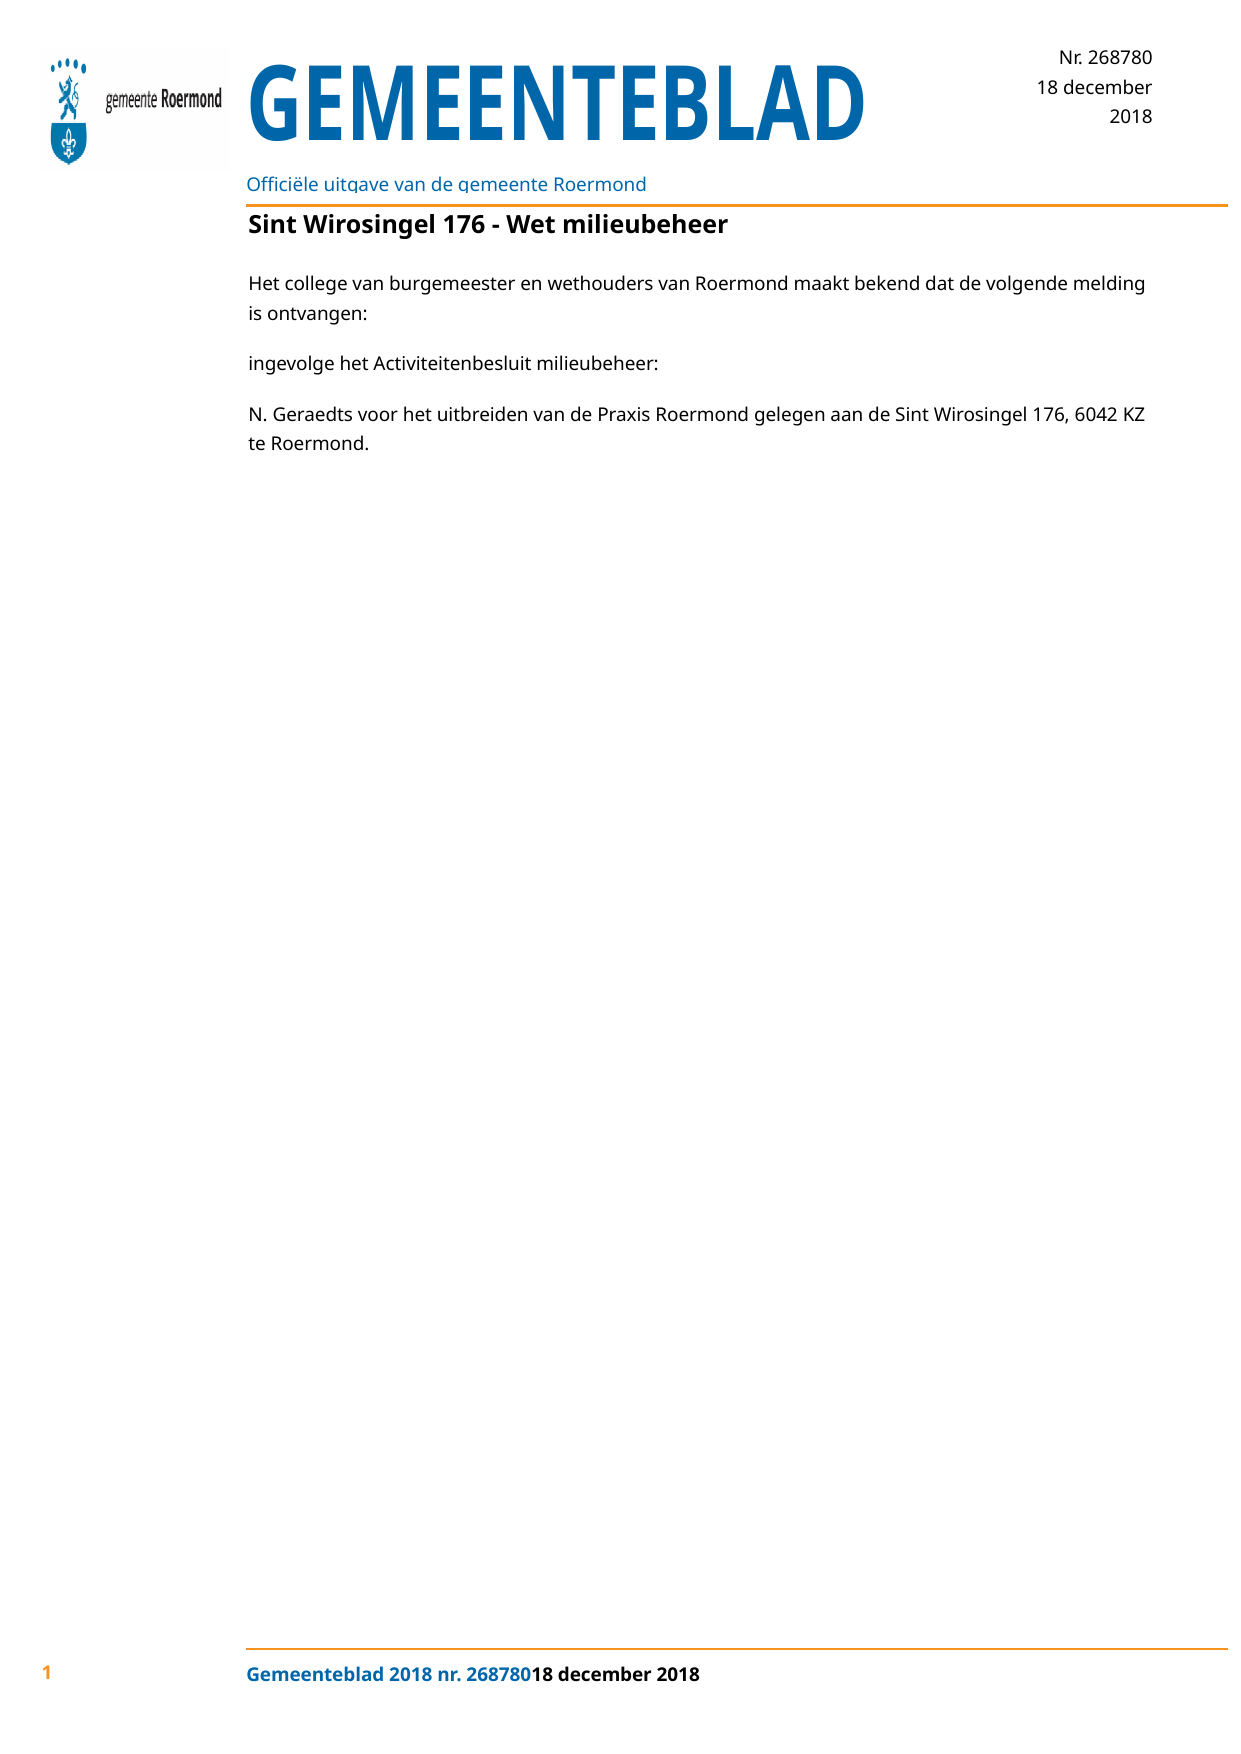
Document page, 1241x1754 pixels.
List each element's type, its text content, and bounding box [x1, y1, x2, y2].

text Het college van burgemeester en wethouders van Roermond maakt bekend dat de volgende melding is ontvangen: [248, 270, 1152, 326]
text N. Geraedts voor het uitbreiden van de Praxis Roermond gelegen aan de Sint Wirosingel 176, 6042 KZ te Roermond. [248, 401, 1152, 456]
text ingevolge het Activiteitenbesluit milieubeheer: [248, 350, 1152, 376]
picture [41, 47, 231, 172]
text Sint Wirosingel 176 - Wet milieubeheer [248, 207, 1152, 241]
